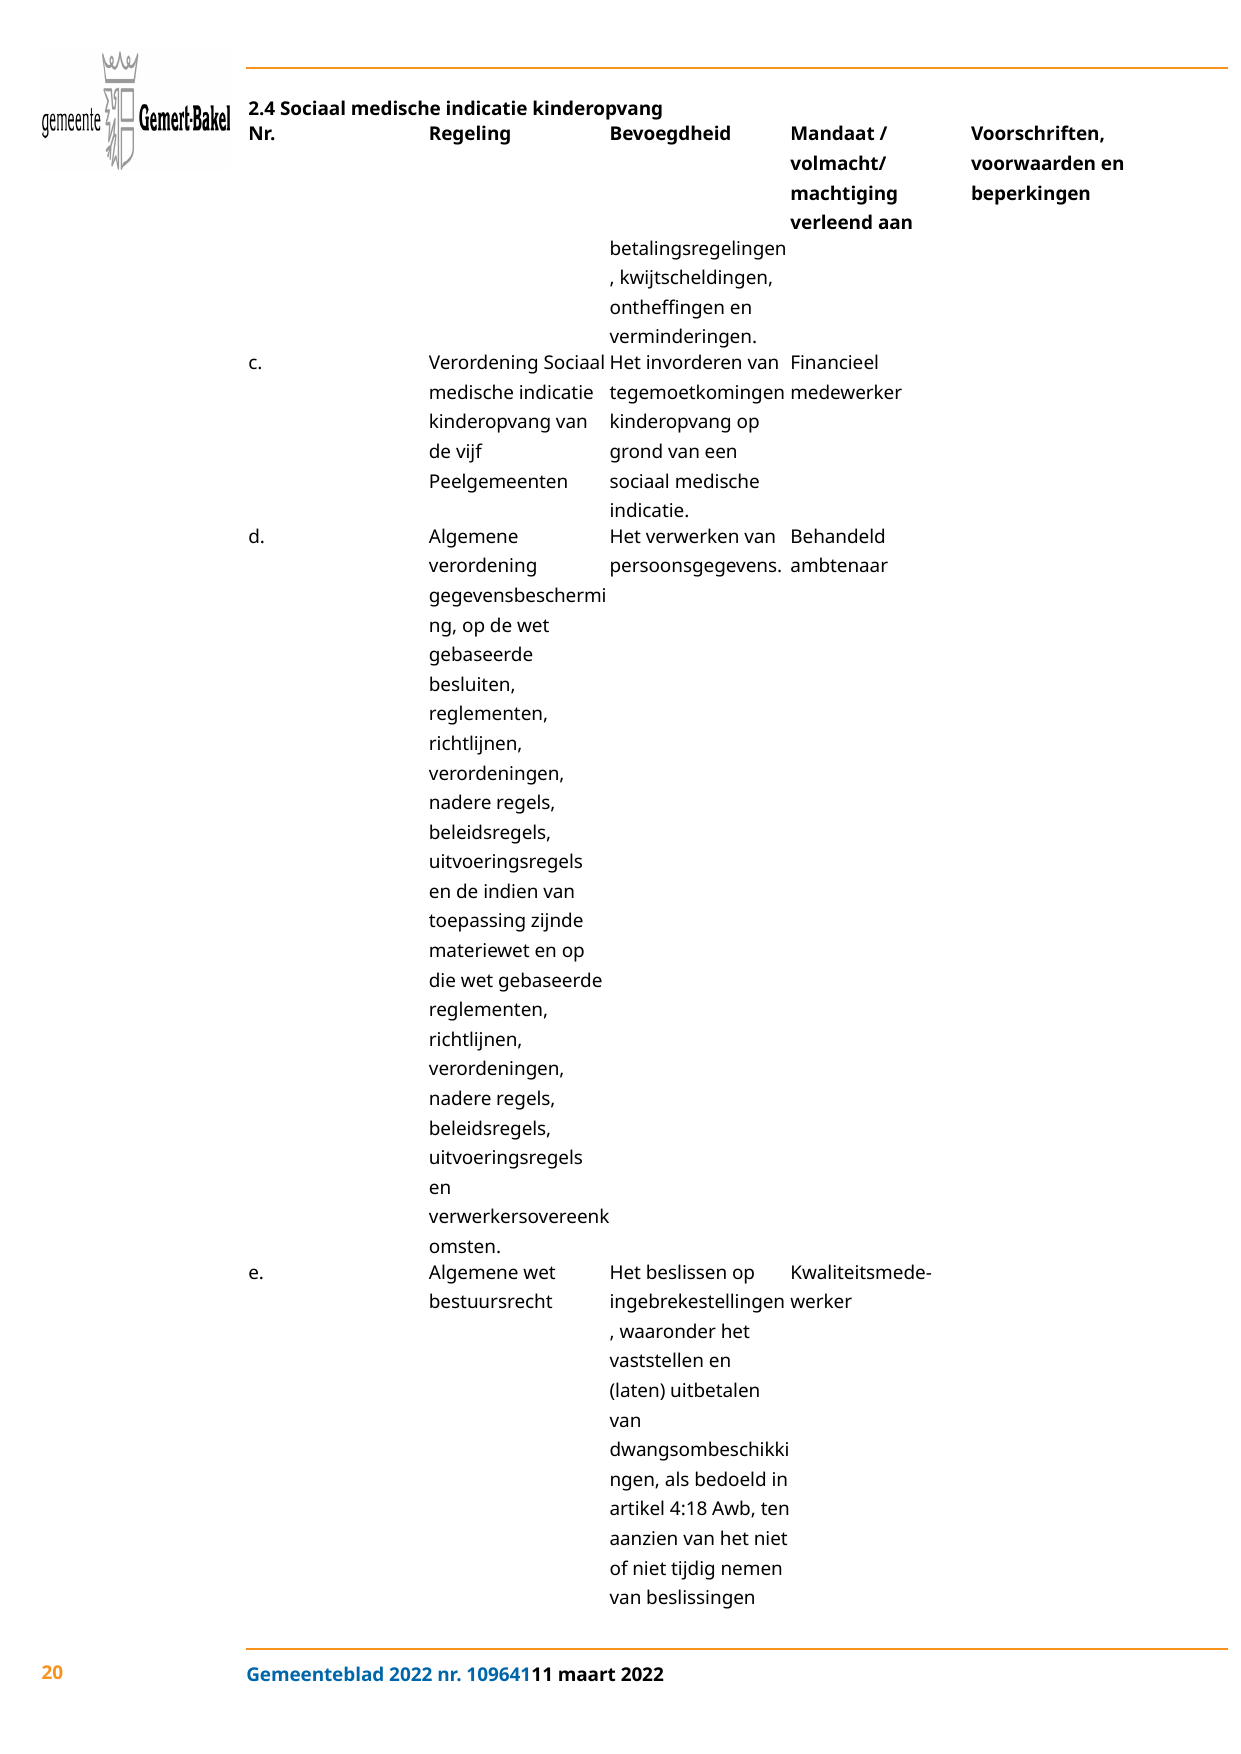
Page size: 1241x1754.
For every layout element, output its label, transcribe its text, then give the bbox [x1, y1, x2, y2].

table_cell [790, 235, 971, 349]
table_cell Algemene verordening gegevensbescherming, op de wet gebaseerde besluiten, reglementen, richtlijnen, verordeningen, nadere regels, beleidsregels, uitvoeringsregels en de indien van toepassing zijnde materiewet en op die wet gebaseerde reglementen, richtlijnen, verordeningen, nadere regels, beleidsregels, uitvoeringsregels en verwerkersovereenkomsten. [429, 523, 609, 1259]
table_cell Het verwerken van persoonsgegevens. [609, 523, 790, 1259]
table_cell [971, 235, 1152, 349]
table_cell Nr. [248, 121, 429, 235]
table_cell Verordening Sociaal medische indicatie kinderopvang van de vijf Peelgemeenten [429, 350, 609, 523]
table_cell Behandeld ambtenaar [790, 523, 971, 1259]
table_cell [429, 235, 609, 349]
table_cell Kwaliteitsmede-werker [790, 1259, 971, 1610]
table_cell d. [248, 523, 429, 1259]
table_cell Het beslissen op ingebrekestellingen, waaronder het vaststellen en (laten) uitbetalen van dwangsombeschikkingen, als bedoeld in artikel 4:18 Awb, ten aanzien van het niet of niet tijdig nemen van beslissingen [609, 1259, 790, 1610]
table_cell Voorschriften, voorwaarden en beperkingen [971, 121, 1152, 235]
table_cell e. [248, 1259, 429, 1610]
table_cell Bevoegdheid [609, 121, 790, 235]
table_cell Het invorderen van tegemoetkomingen kinderopvang op grond van een sociaal medische indicatie. [609, 350, 790, 523]
table_cell Mandaat / volmacht/ machtiging verleend aan [790, 121, 971, 235]
table_cell [971, 1259, 1152, 1610]
table_cell c. [248, 350, 429, 523]
table_cell betalingsregelingen, kwijtscheldingen, ontheffingen en verminderingen. [609, 235, 790, 349]
table_cell [971, 523, 1152, 1259]
table_header 2.4 Sociaal medische indicatie kinderopvang [248, 95, 1152, 121]
table_cell Algemene wet bestuursrecht [429, 1259, 609, 1610]
table_cell Financieel medewerker [790, 350, 971, 523]
table_cell [248, 235, 429, 349]
picture [41, 47, 231, 172]
table_cell [971, 350, 1152, 523]
table_cell Regeling [429, 121, 609, 235]
